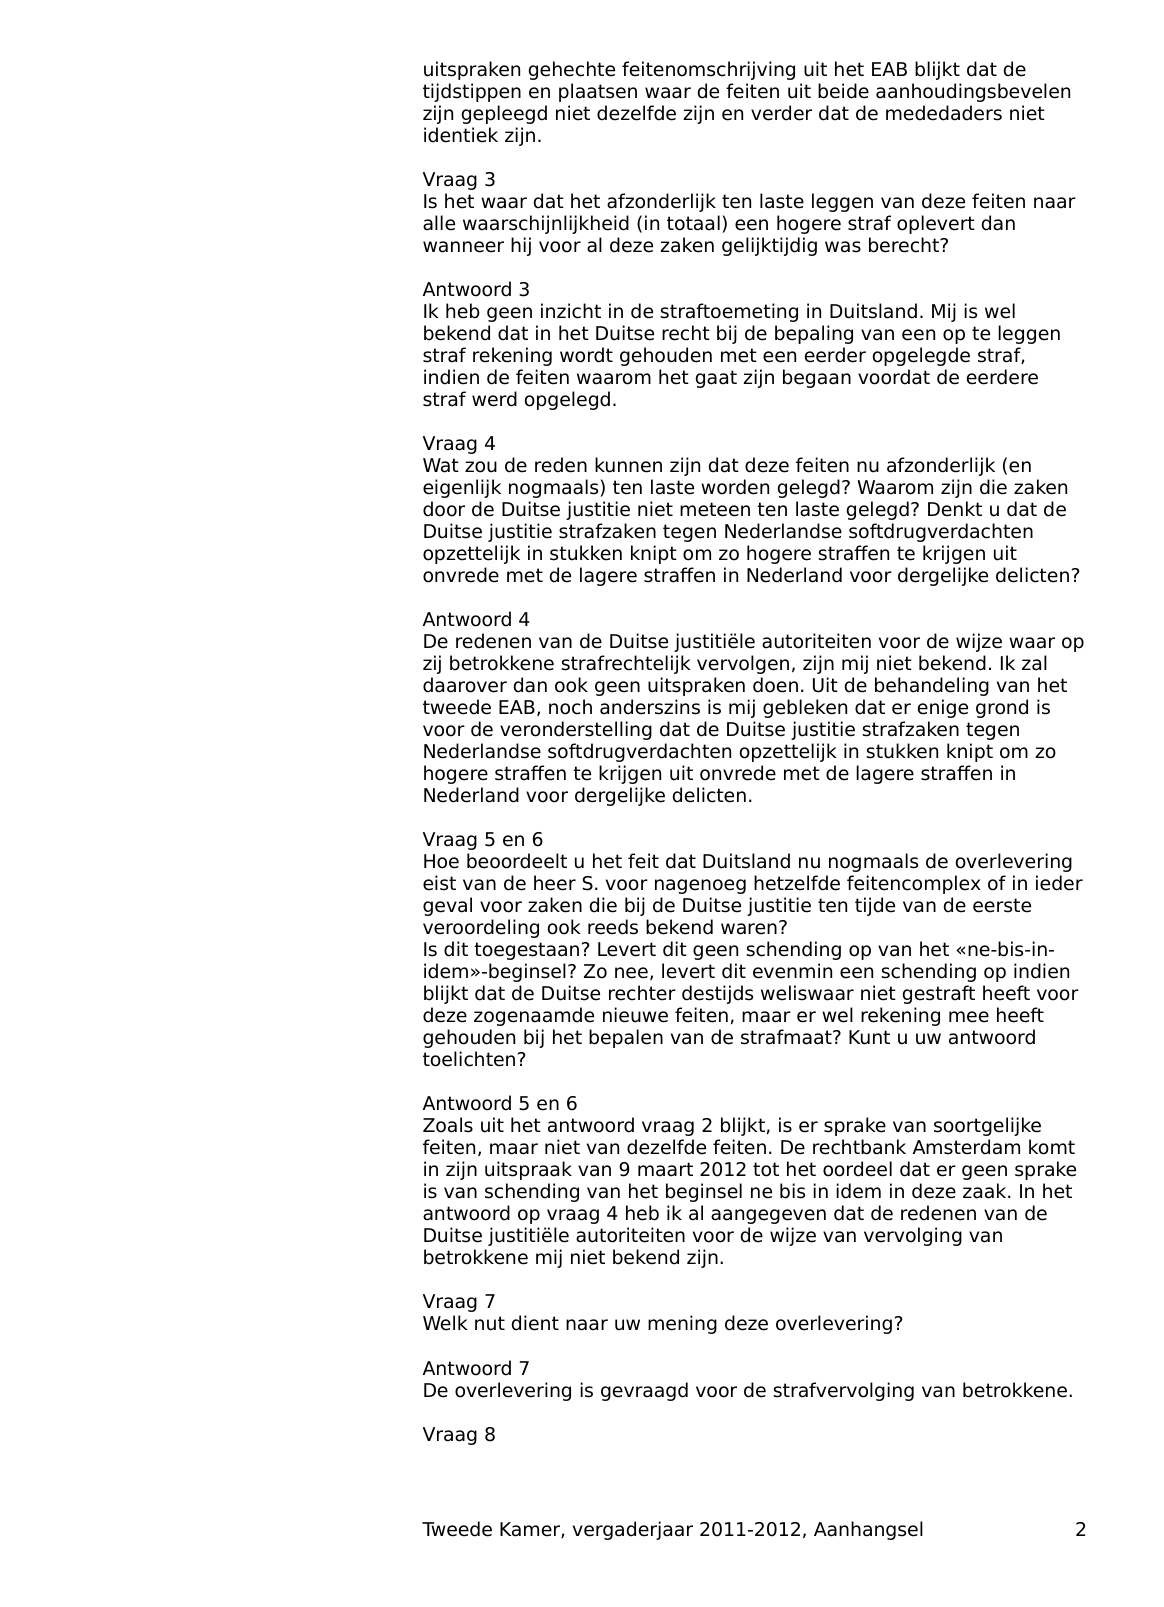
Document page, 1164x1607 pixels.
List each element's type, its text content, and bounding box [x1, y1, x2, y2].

text Is het waar dat het afzonderlijk ten laste leggen van deze feiten naar alle waarschijnlijkheid (in totaal) een hogere straf oplevert dan wanneer hij voor al deze zaken gelijktijdig was berecht? [422, 191, 1087, 257]
text Hoe beoordeelt u het feit dat Duitsland nu nogmaals de overlevering eist van de heer S. voor nagenoeg hetzelfde feitencomplex of in ieder geval voor zaken die bij de Duitse justitie ten tijde van de eerste veroordeling ook reeds bekend waren? [422, 851, 1087, 939]
text Antwoord 4 [422, 609, 1087, 631]
text Is dit toegestaan? Levert dit geen schending op van het «ne-bis-in-idem»-beginsel? Zo nee, levert dit evenmin een schending op indien blijkt dat de Duitse rechter destijds weliswaar niet gestraft heeft voor deze zogenaamde nieuwe feiten, maar er wel rekening mee heeft gehouden bij het bepalen van de strafmaat? Kunt u uw antwoord toelichten? [422, 939, 1087, 1071]
text De overlevering is gevraagd voor de strafvervolging van betrokkene. [422, 1379, 1087, 1401]
text Vraag 4 [422, 433, 1087, 455]
text Vraag 5 en 6 [422, 829, 1087, 851]
text Vraag 7 [422, 1291, 1087, 1313]
text Antwoord 5 en 6 [422, 1093, 1087, 1115]
text Zoals uit het antwoord vraag 2 blijkt, is er sprake van soortgelijke feiten, maar niet van dezelfde feiten. De rechtbank Amsterdam komt in zijn uitspraak van 9 maart 2012 tot het oordeel dat er geen sprake is van schending van het beginsel ne bis in idem in deze zaak. In het antwoord op vraag 4 heb ik al aangegeven dat de redenen van de Duitse justitiële autoriteiten voor de wijze van vervolging van betrokkene mij niet bekend zijn. [422, 1115, 1087, 1269]
text Antwoord 3 [422, 279, 1087, 301]
text Wat zou de reden kunnen zijn dat deze feiten nu afzonderlijk (en eigenlijk nogmaals) ten laste worden gelegd? Waarom zijn die zaken door de Duitse justitie niet meteen ten laste gelegd? Denkt u dat de Duitse justitie strafzaken tegen Nederlandse softdrugverdachten opzettelijk in stukken knipt om zo hogere straffen te krijgen uit onvrede met de lagere straffen in Nederland voor dergelijke delicten? [422, 455, 1087, 587]
text Antwoord 7 [422, 1357, 1087, 1379]
text De redenen van de Duitse justitiële autoriteiten voor de wijze waar op zij betrokkene strafrechtelijk vervolgen, zijn mij niet bekend. Ik zal daarover dan ook geen uitspraken doen. Uit de behandeling van het tweede EAB, noch anderszins is mij gebleken dat er enige grond is voor de veronderstelling dat de Duitse justitie strafzaken tegen Nederlandse softdrugverdachten opzettelijk in stukken knipt om zo hogere straffen te krijgen uit onvrede met de lagere straffen in Nederland voor dergelijke delicten. [422, 631, 1087, 807]
text Vraag 8 [422, 1424, 1087, 1446]
text Vraag 3 [422, 169, 1087, 191]
text uitspraken gehechte feitenomschrijving uit het EAB blijkt dat de tijdstippen en plaatsen waar de feiten uit beide aanhoudingsbevelen zijn gepleegd niet dezelfde zijn en verder dat de mededaders niet identiek zijn. [422, 59, 1087, 147]
text Ik heb geen inzicht in de straftoemeting in Duitsland. Mij is wel bekend dat in het Duitse recht bij de bepaling van een op te leggen straf rekening wordt gehouden met een eerder opgelegde straf, indien de feiten waarom het gaat zijn begaan voordat de eerdere straf werd opgelegd. [422, 301, 1087, 411]
text Welk nut dient naar uw mening deze overlevering? [422, 1313, 1087, 1335]
